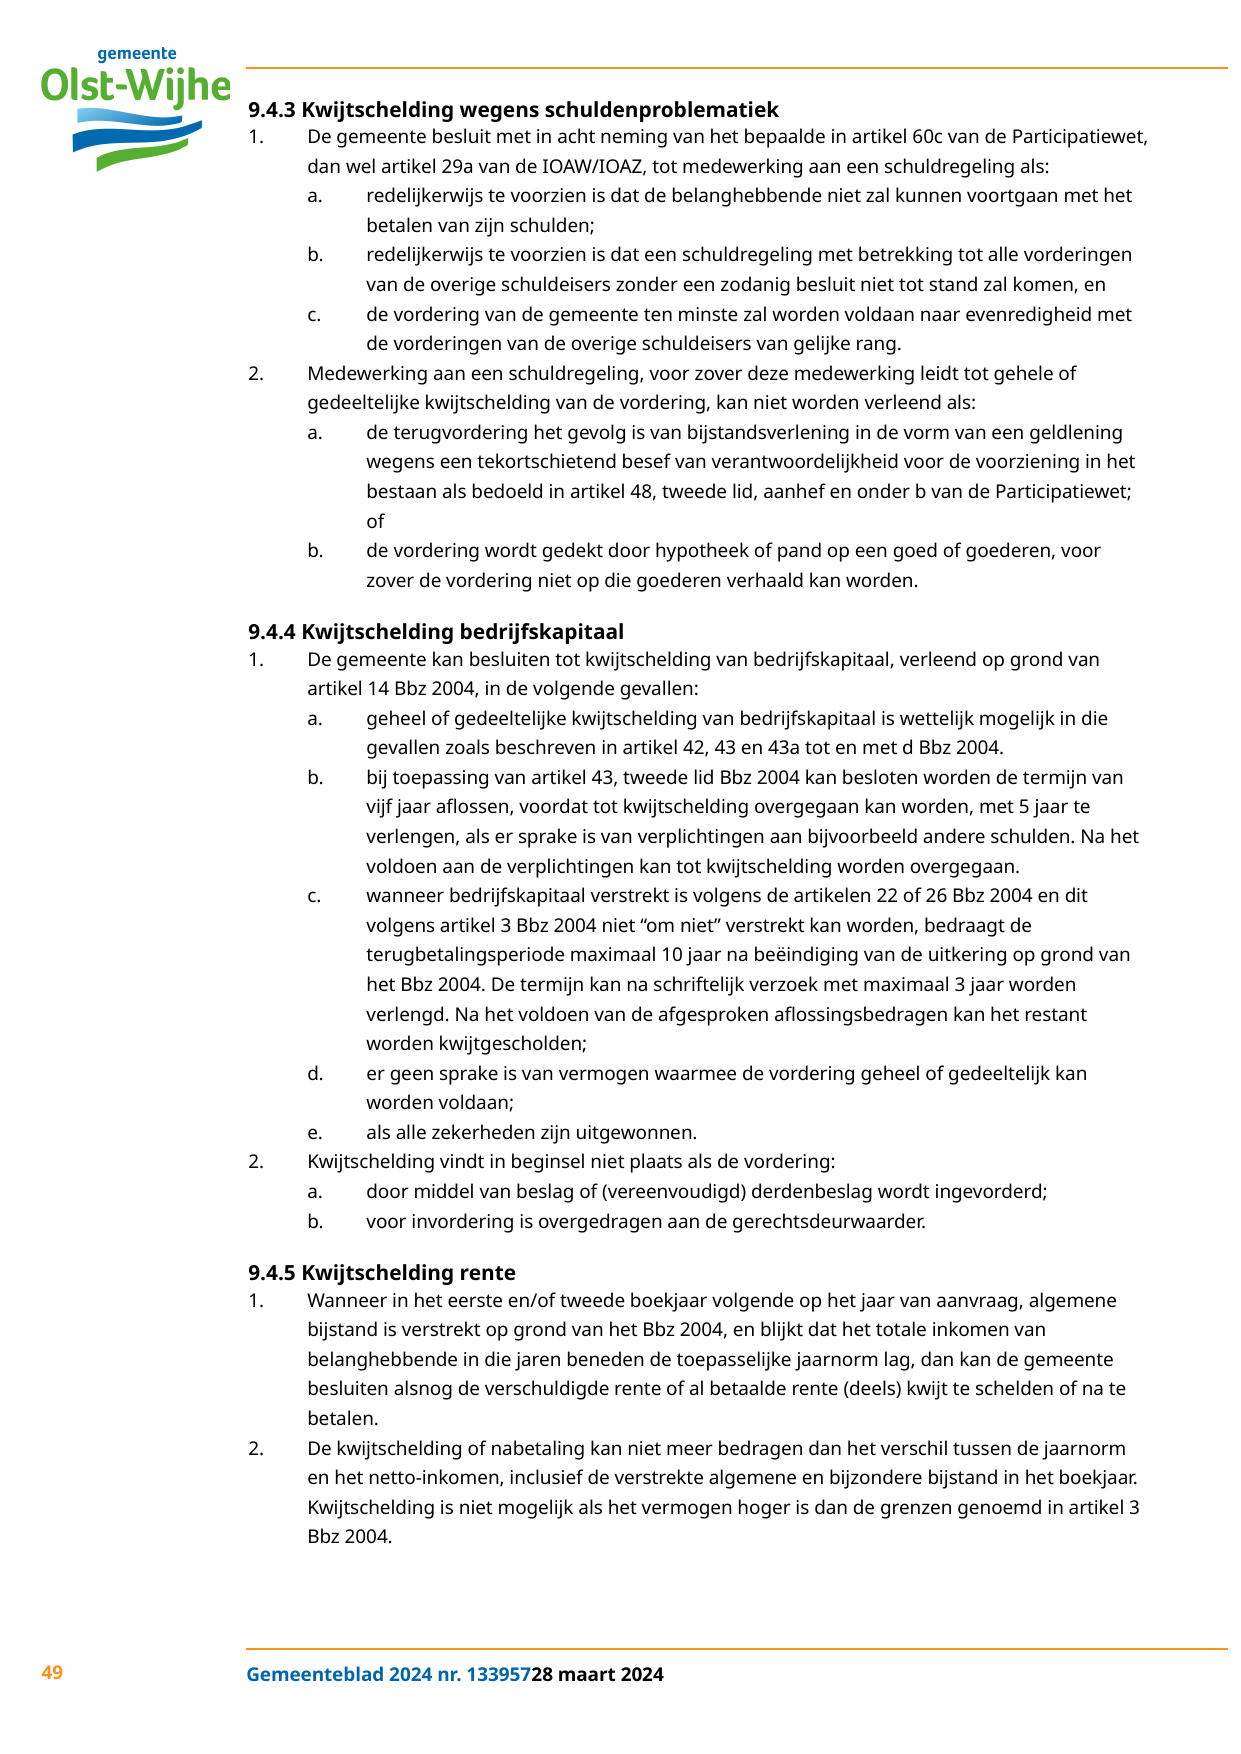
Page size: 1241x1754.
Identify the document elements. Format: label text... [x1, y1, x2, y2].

list de vordering van de gemeente ten minste zal worden voldaan naar evenredigheid met de vorderingen van de overige schuldeisers van gelijke rang. [307, 301, 1152, 356]
text 9.4.3 Kwijtschelding wegens schuldenproblematiek [248, 95, 1152, 123]
list voor invordering is overgedragen aan de gerechtsdeurwaarder. [307, 1208, 1152, 1234]
list door middel van beslag of (vereenvoudigd) derdenbeslag wordt ingevorderd; [307, 1178, 1152, 1204]
list Kwijtschelding vindt in beginsel niet plaats als de vordering: [248, 1149, 1152, 1174]
list De gemeente kan besluiten tot kwijtschelding van bedrijfskapitaal, verleend op grond van artikel 14 Bbz 2004, in de volgende gevallen: [248, 646, 1152, 701]
list er geen sprake is van vermogen waarmee de vordering geheel of gedeeltelijk kan worden voldaan; [307, 1060, 1152, 1115]
list redelijkerwijs te voorzien is dat de belanghebbende niet zal kunnen voortgaan met het betalen van zijn schulden; [307, 182, 1152, 238]
list De gemeente besluit met in acht neming van het bepaalde in artikel 60c van de Participatiewet, dan wel artikel 29a van de IOAW/IOAZ, tot medewerking aan een schuldregeling als: [248, 123, 1152, 178]
list de vordering wordt gedekt door hypotheek of pand op een goed of goederen, voor zover de vordering niet op die goederen verhaald kan worden. [307, 537, 1152, 593]
list redelijkerwijs te voorzien is dat een schuldregeling met betrekking tot alle vorderingen van de overige schuldeisers zonder een zodanig besluit niet tot stand zal komen, en [307, 242, 1152, 297]
text 9.4.4 Kwijtschelding bedrijfskapitaal [248, 617, 1152, 646]
list wanneer bedrijfskapitaal verstrekt is volgens de artikelen 22 of 26 Bbz 2004 en dit volgens artikel 3 Bbz 2004 niet “om niet” verstrekt kan worden, bedraagt de terugbetalingsperiode maximaal 10 jaar na beëindiging van de uitkering op grond van het Bbz 2004. De termijn kan na schriftelijk verzoek met maximaal 3 jaar worden verlengd. Na het voldoen van de afgesproken aflossingsbedragen kan het restant worden kwijtgescholden; [307, 882, 1152, 1056]
list geheel of gedeeltelijke kwijtschelding van bedrijfskapitaal is wettelijk mogelijk in die gevallen zoals beschreven in artikel 42, 43 en 43a tot en met d Bbz 2004. [307, 705, 1152, 760]
list Medewerking aan een schuldregeling, voor zover deze medewerking leidt tot gehele of gedeeltelijke kwijtschelding van de vordering, kan niet worden verleend als: [248, 360, 1152, 415]
picture [41, 47, 231, 172]
list bij toepassing van artikel 43, tweede lid Bbz 2004 kan besloten worden de termijn van vijf jaar aflossen, voordat tot kwijtschelding overgegaan kan worden, met 5 jaar te verlengen, als er sprake is van verplichtingen aan bijvoorbeeld andere schulden. Na het voldoen aan de verplichtingen kan tot kwijtschelding worden overgegaan. [307, 764, 1152, 879]
list Wanneer in het eerste en/of tweede boekjaar volgende op het jaar van aanvraag, algemene bijstand is verstrekt op grond van het Bbz 2004, en blijkt dat het totale inkomen van belanghebbende in die jaren beneden de toepasselijke jaarnorm lag, dan kan de gemeente besluiten alsnog de verschuldigde rente of al betaalde rente (deels) kwijt te schelden of na te betalen. [248, 1287, 1152, 1431]
text 9.4.5 Kwijtschelding rente [248, 1258, 1152, 1287]
list de terugvordering het gevolg is van bijstandsverlening in de vorm van een geldlening wegens een tekortschietend besef van verantwoordelijkheid voor de voorziening in het bestaan als bedoeld in artikel 48, tweede lid, aanhef en onder b van de Participatiewet; of [307, 419, 1152, 533]
list als alle zekerheden zijn uitgewonnen. [307, 1119, 1152, 1145]
list De kwijtschelding of nabetaling kan niet meer bedragen dan het verschil tussen de jaarnorm en het netto-inkomen, inclusief de verstrekte algemene en bijzondere bijstand in het boekjaar. Kwijtschelding is niet mogelijk als het vermogen hoger is dan de grenzen genoemd in artikel 3 Bbz 2004. [248, 1435, 1152, 1549]
